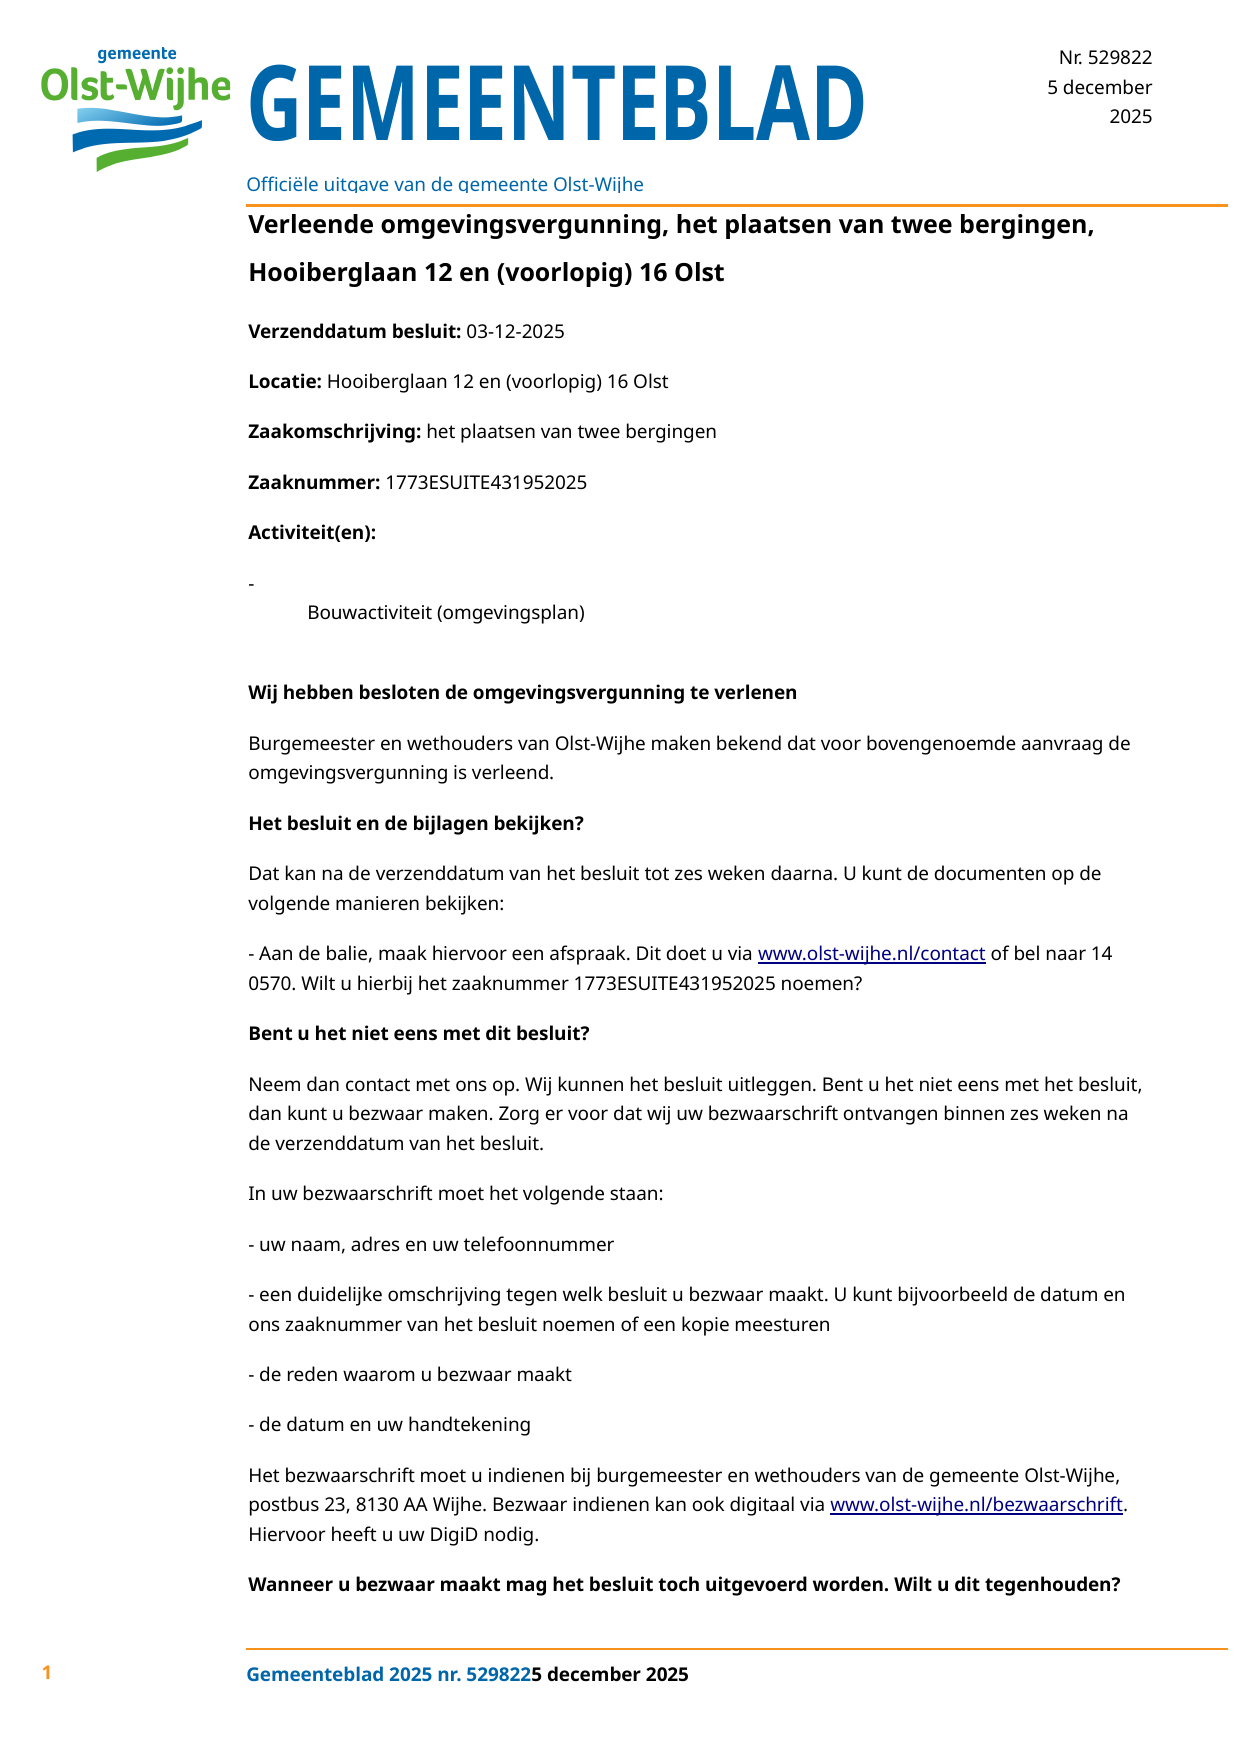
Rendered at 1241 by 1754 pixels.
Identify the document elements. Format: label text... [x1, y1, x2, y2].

text Wanneer u bezwaar maakt mag het besluit toch uitgevoerd worden. Wilt u dit tegenhouden? [248, 1572, 1152, 1597]
list Bouwactiviteit (omgevingsplan) [248, 599, 1152, 625]
text - de datum en uw handtekening [248, 1412, 1152, 1437]
text Dat kan na de verzenddatum van het besluit tot zes weken daarna. U kunt de documenten op de volgende manieren bekijken: [248, 860, 1152, 916]
text Neem dan contact met ons op. Wij kunnen het besluit uitleggen. Bent u het niet eens met het besluit, dan kunt u bezwaar maken. Zorg er voor dat wij uw bezwaarschrift ontvangen binnen zes weken na de verzenddatum van het besluit. [248, 1071, 1152, 1156]
text - Aan de balie, maak hiervoor een afspraak. Dit doet u via www.olst-wijhe.nl/contact of bel naar 14 0570. Wilt u hierbij het zaaknummer 1773ESUITE431952025 noemen? [248, 940, 1152, 996]
text Het besluit en de bijlagen bekijken? [248, 810, 1152, 836]
text Het bezwaarschrift moet u indienen bij burgemeester en wethouders van de gemeente Olst-Wijhe, postbus 23, 8130 AA Wijhe. Bezwaar indienen kan ook digitaal via www.olst-wijhe.nl/bezwaarschrift. Hiervoor heeft u uw DigiD nodig. [248, 1462, 1152, 1547]
text Locatie: Hooiberglaan 12 en (voorlopig) 16 Olst [248, 368, 1152, 394]
text - een duidelijke omschrijving tegen welk besluit u bezwaar maakt. U kunt bijvoorbeeld de datum en ons zaaknummer van het besluit noemen of een kopie meesturen [248, 1281, 1152, 1337]
picture [41, 47, 231, 172]
text Zaakomschrijving: het plaatsen van twee bergingen [248, 419, 1152, 444]
text Burgemeester en wethouders van Olst-Wijhe maken bekend dat voor bovengenoemde aanvraag de omgevingsvergunning is verleend. [248, 730, 1152, 785]
text Verleende omgevingsvergunning, het plaatsen van twee bergingen, Hooiberglaan 12 en (voorlopig) 16 Olst [248, 207, 1152, 288]
text Zaaknummer: 1773ESUITE431952025 [248, 469, 1152, 495]
text In uw bezwaarschrift moet het volgende staan: [248, 1180, 1152, 1206]
text Bent u het niet eens met dit besluit? [248, 1020, 1152, 1046]
text Activiteit(en): [248, 519, 1152, 545]
text Verzenddatum besluit: 03-12-2025 [248, 318, 1152, 344]
text Wij hebben besloten de omgevingsvergunning te verlenen [248, 679, 1152, 705]
text - de reden waarom u bezwaar maakt [248, 1361, 1152, 1387]
text - uw naam, adres en uw telefoonnummer [248, 1231, 1152, 1257]
